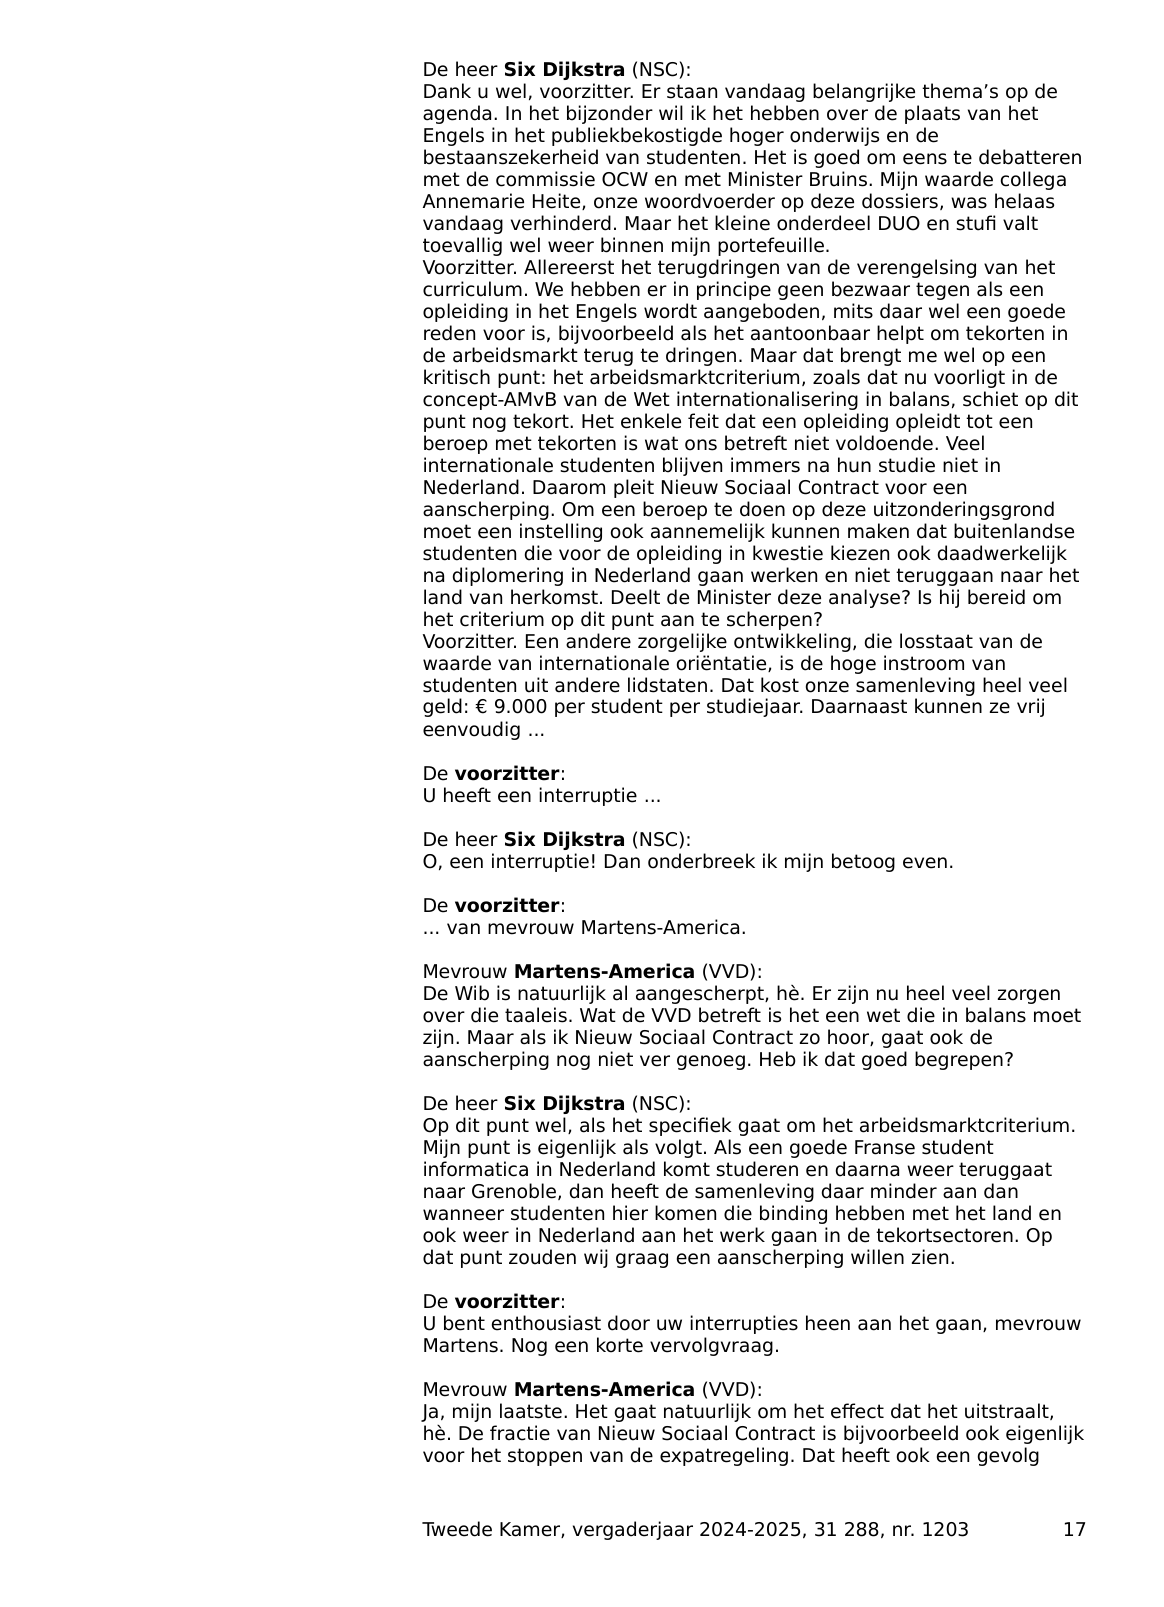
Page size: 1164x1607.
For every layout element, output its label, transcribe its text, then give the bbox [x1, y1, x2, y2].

text Op dit punt wel, als het specifiek gaat om het arbeidsmarktcriterium. Mijn punt is eigenlijk als volgt. Als een goede Franse student informatica in Nederland komt studeren en daarna weer teruggaat naar Grenoble, dan heeft de samenleving daar minder aan dan wanneer studenten hier komen die binding hebben met het land en ook weer in Nederland aan het werk gaan in de tekortsectoren. Op dat punt zouden wij graag een aanscherping willen zien. [422, 1115, 1087, 1269]
text De voorzitter: [422, 895, 1087, 917]
text ... van mevrouw Martens-America. [422, 917, 1087, 939]
text De Wib is natuurlijk al aangescherpt, hè. Er zijn nu heel veel zorgen over die taaleis. Wat de VVD betreft is het een wet die in balans moet zijn. Maar als ik Nieuw Sociaal Contract zo hoor, gaat ook de aanscherping nog niet ver genoeg. Heb ik dat goed begrepen? [422, 983, 1087, 1071]
text Voorzitter. Een andere zorgelijke ontwikkeling, die losstaat van de waarde van internationale oriëntatie, is de hoge instroom van studenten uit andere lidstaten. Dat kost onze samenleving heel veel geld: € 9.000 per student per studiejaar. Daarnaast kunnen ze vrij eenvoudig ... [422, 631, 1087, 740]
text De voorzitter: [422, 763, 1087, 784]
text Dank u wel, voorzitter. Er staan vandaag belangrijke thema’s op de agenda. In het bijzonder wil ik het hebben over de plaats van het Engels in het publiekbekostigde hoger onderwijs en de bestaanszekerheid van studenten. Het is goed om eens te debatteren met de commissie OCW en met Minister Bruins. Mijn waarde collega Annemarie Heite, onze woordvoerder op deze dossiers, was helaas vandaag verhinderd. Maar het kleine onderdeel DUO en stufi valt toevallig wel weer binnen mijn portefeuille. [422, 81, 1087, 257]
text De heer Six Dijkstra (NSC): [422, 829, 1087, 851]
text Voorzitter. Allereerst het terugdringen van de verengelsing van het curriculum. We hebben er in principe geen bezwaar tegen als een opleiding in het Engels wordt aangeboden, mits daar wel een goede reden voor is, bijvoorbeeld als het aantoonbaar helpt om tekorten in de arbeidsmarkt terug te dringen. Maar dat brengt me wel op een kritisch punt: het arbeidsmarktcriterium, zoals dat nu voorligt in de concept-AMvB van de Wet internationalisering in balans, schiet op dit punt nog tekort. Het enkele feit dat een opleiding opleidt tot een beroep met tekorten is wat ons betreft niet voldoende. Veel internationale studenten blijven immers na hun studie niet in Nederland. Daarom pleit Nieuw Sociaal Contract voor een aanscherping. Om een beroep te doen op deze uitzonderingsgrond moet een instelling ook aannemelijk kunnen maken dat buitenlandse studenten die voor de opleiding in kwestie kiezen ook daadwerkelijk na diplomering in Nederland gaan werken en niet teruggaan naar het land van herkomst. Deelt de Minister deze analyse? Is hij bereid om het criterium op dit punt aan te scherpen? [422, 257, 1087, 631]
text U heeft een interruptie ... [422, 784, 1087, 807]
text De heer Six Dijkstra (NSC): [422, 1093, 1087, 1115]
text Mevrouw Martens-America (VVD): [422, 961, 1087, 983]
text Ja, mijn laatste. Het gaat natuurlijk om het effect dat het uitstraalt, hè. De fractie van Nieuw Sociaal Contract is bijvoorbeeld ook eigenlijk voor het stoppen van de expatregeling. Dat heeft ook een gevolg [422, 1401, 1087, 1467]
text U bent enthousiast door uw interrupties heen aan het gaan, mevrouw Martens. Nog een korte vervolgvraag. [422, 1313, 1087, 1357]
text Mevrouw Martens-America (VVD): [422, 1379, 1087, 1401]
text De voorzitter: [422, 1291, 1087, 1313]
text O, een interruptie! Dan onderbreek ik mijn betoog even. [422, 851, 1087, 873]
text De heer Six Dijkstra (NSC): [422, 59, 1087, 81]
